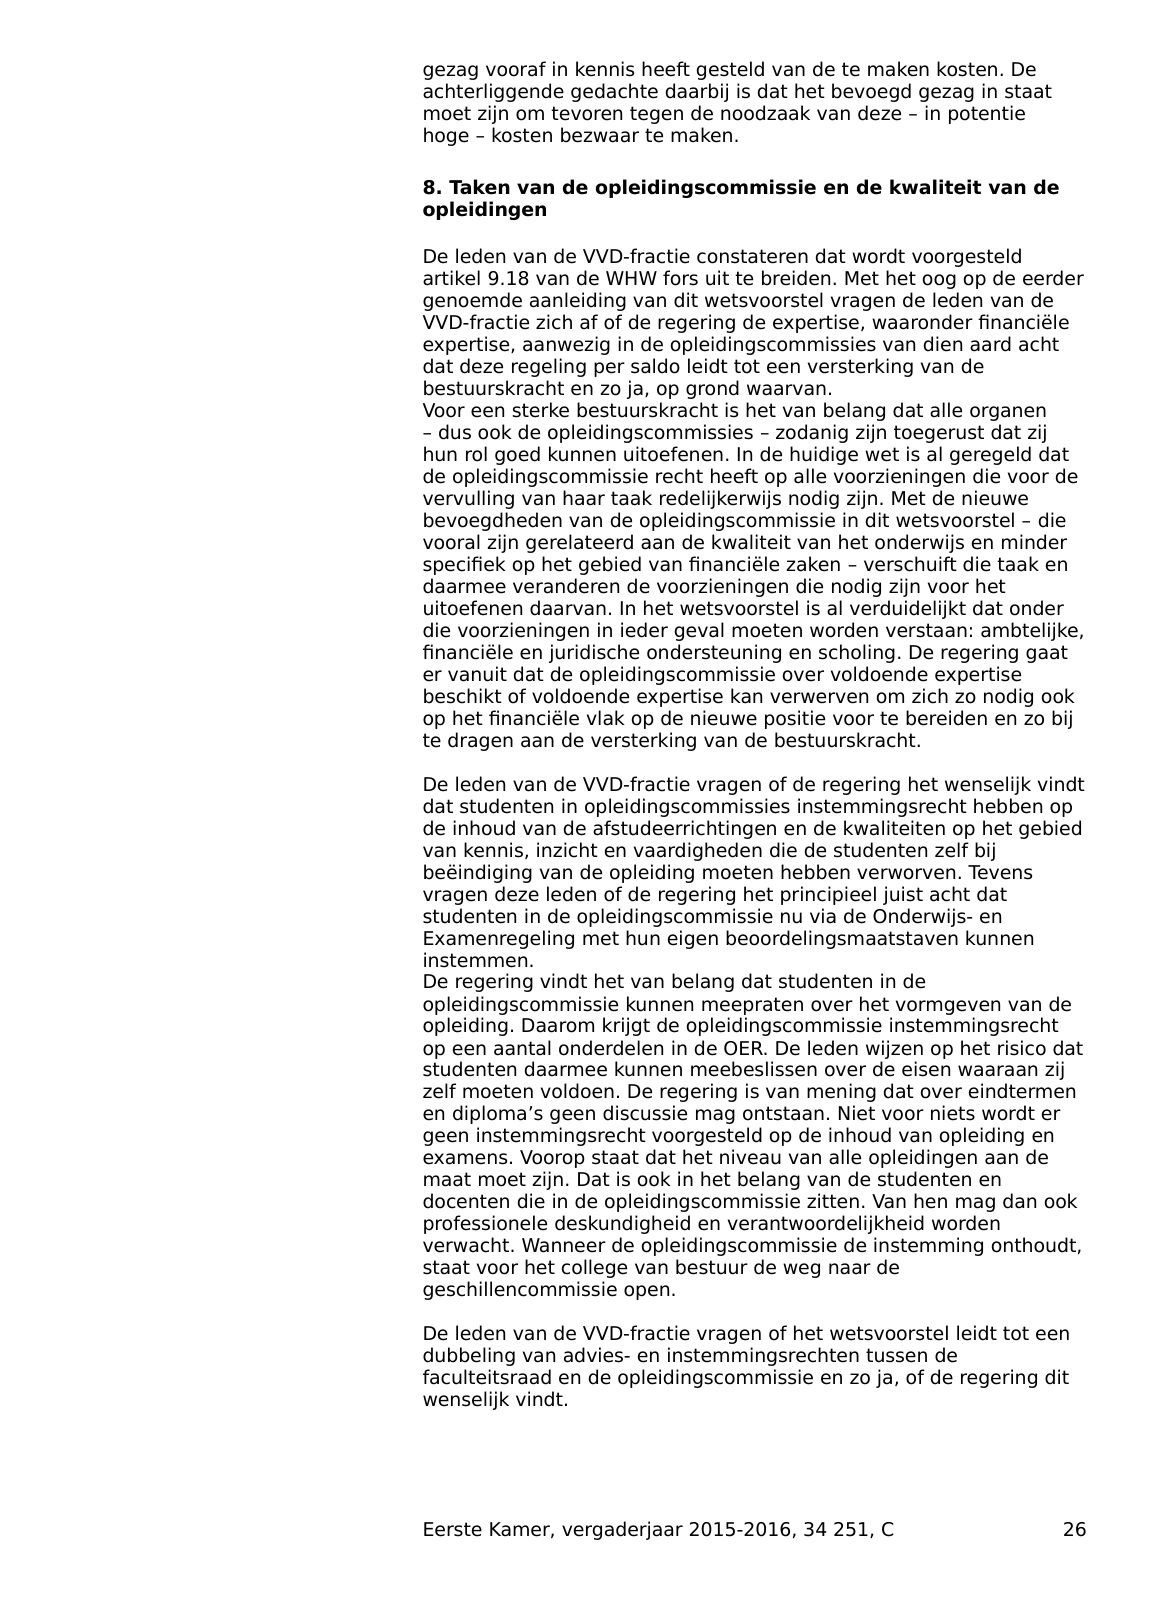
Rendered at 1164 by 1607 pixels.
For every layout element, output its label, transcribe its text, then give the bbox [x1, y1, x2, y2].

text De regering vindt het van belang dat studenten in de opleidingscommissie kunnen meepraten over het vormgeven van de opleiding. Daarom krijgt de opleidingscommissie instemmingsrecht op een aantal onderdelen in de OER. De leden wijzen op het risico dat studenten daarmee kunnen meebeslissen over de eisen waaraan zij zelf moeten voldoen. De regering is van mening dat over eindtermen en diploma’s geen discussie mag ontstaan. Niet voor niets wordt er geen instemmingsrecht voorgesteld op de inhoud van opleiding en examens. Voorop staat dat het niveau van alle opleidingen aan de maat moet zijn. Dat is ook in het belang van de studenten en docenten die in de opleidingscommissie zitten. Van hen mag dan ook professionele deskundigheid en verantwoordelijkheid worden verwacht. Wanneer de opleidingscommissie de instemming onthoudt, staat voor het college van bestuur de weg naar de geschillencommissie open. [422, 971, 1087, 1301]
text gezag vooraf in kennis heeft gesteld van de te maken kosten. De achterliggende gedachte daarbij is dat het bevoegd gezag in staat moet zijn om tevoren tegen de noodzaak van deze – in potentie hoge – kosten bezwaar te maken. [422, 59, 1087, 147]
subtitle 8. Taken van de opleidingscommissie en de kwaliteit van de opleidingen [422, 177, 1087, 221]
text De leden van de VVD-fractie vragen of de regering het wenselijk vindt dat studenten in opleidingscommissies instemmingsrecht hebben op de inhoud van de afstudeerrichtingen en de kwaliteiten op het gebied van kennis, inzicht en vaardigheden die de studenten zelf bij beëindiging van de opleiding moeten hebben verworven. Tevens vragen deze leden of de regering het principieel juist acht dat studenten in de opleidingscommissie nu via de Onderwijs- en Examenregeling met hun eigen beoordelingsmaatstaven kunnen instemmen. [422, 774, 1087, 971]
text Voor een sterke bestuurskracht is het van belang dat alle organen – dus ook de opleidingscommissies – zodanig zijn toegerust dat zij hun rol goed kunnen uitoefenen. In de huidige wet is al geregeld dat de opleidingscommissie recht heeft op alle voorzieningen die voor de vervulling van haar taak redelijkerwijs nodig zijn. Met de nieuwe bevoegdheden van de opleidingscommissie in dit wetsvoorstel – die vooral zijn gerelateerd aan de kwaliteit van het onderwijs en minder specifiek op het gebied van financiële zaken – verschuift die taak en daarmee veranderen de voorzieningen die nodig zijn voor het uitoefenen daarvan. In het wetsvoorstel is al verduidelijkt dat onder die voorzieningen in ieder geval moeten worden verstaan: ambtelijke, financiële en juridische ondersteuning en scholing. De regering gaat er vanuit dat de opleidingscommissie over voldoende expertise beschikt of voldoende expertise kan verwerven om zich zo nodig ook op het financiële vlak op de nieuwe positie voor te bereiden en zo bij te dragen aan de versterking van de bestuurskracht. [422, 400, 1087, 751]
text De leden van de VVD-fractie vragen of het wetsvoorstel leidt tot een dubbeling van advies- en instemmingsrechten tussen de faculteitsraad en de opleidingscommissie en zo ja, of de regering dit wenselijk vindt. [422, 1323, 1087, 1411]
text De leden van de VVD-fractie constateren dat wordt voorgesteld artikel 9.18 van de WHW fors uit te breiden. Met het oog op de eerder genoemde aanleiding van dit wetsvoorstel vragen de leden van de VVD-fractie zich af of de regering de expertise, waaronder financiële expertise, aanwezig in de opleidingscommissies van dien aard acht dat deze regeling per saldo leidt tot een versterking van de bestuurskracht en zo ja, op grond waarvan. [422, 246, 1087, 400]
